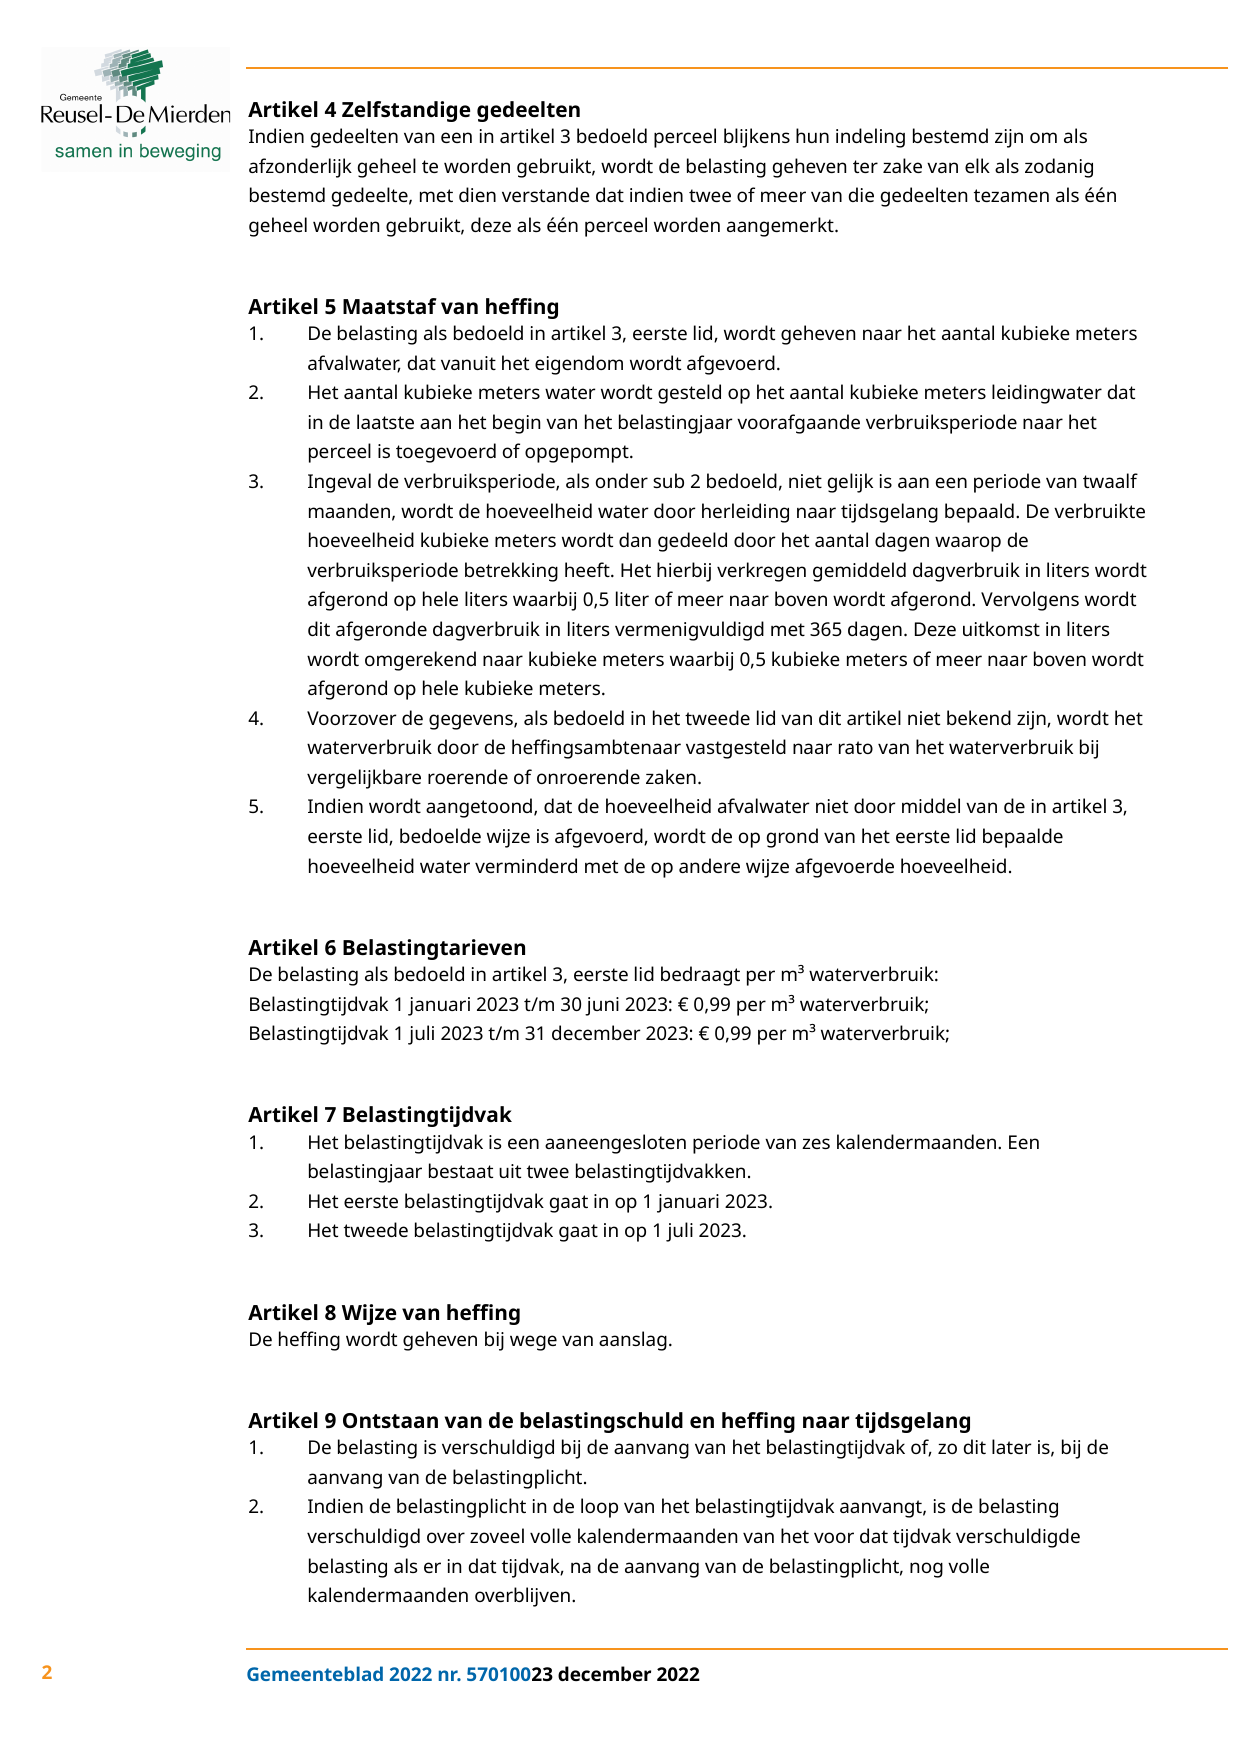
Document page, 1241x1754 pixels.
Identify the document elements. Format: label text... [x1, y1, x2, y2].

list Het belastingtijdvak is een aaneengesloten periode van zes kalendermaanden. Een belastingjaar bestaat uit twee belastingtijdvakken. [248, 1129, 1152, 1184]
list Indien de belastingplicht in de loop van het belastingtijdvak aanvangt, is de belasting verschuldigd over zoveel volle kalendermaanden van het voor dat tijdvak verschuldigde belasting als er in dat tijdvak, na de aanvang van de belastingplicht, nog volle kalendermaanden overblijven. [248, 1494, 1152, 1608]
list Het aantal kubieke meters water wordt gesteld op het aantal kubieke meters leidingwater dat in de laatste aan het begin van het belastingjaar voorafgaande verbruiksperiode naar het perceel is toegevoerd of opgepompt. [248, 379, 1152, 464]
text Indien gedeelten van een in artikel 3 bedoeld perceel blijkens hun indeling bestemd zijn om als afzonderlijk geheel te worden gebruikt, wordt de belasting geheven ter zake van elk als zodanig bestemd gedeelte, met dien verstande dat indien twee of meer van die gedeelten tezamen als één geheel worden gebruikt, deze als één perceel worden aangemerkt. [248, 123, 1152, 238]
text Artikel 5 Maatstaf van heffing [248, 292, 1152, 320]
list De belasting als bedoeld in artikel 3, eerste lid, wordt geheven naar het aantal kubieke meters afvalwater, dat vanuit het eigendom wordt afgevoerd. [248, 320, 1152, 376]
list Indien wordt aangetoond, dat de hoeveelheid afvalwater niet door middel van de in artikel 3, eerste lid, bedoelde wijze is afgevoerd, wordt de op grond van het eerste lid bepaalde hoeveelheid water verminderd met de op andere wijze afgevoerde hoeveelheid. [248, 794, 1152, 879]
list Het eerste belastingtijdvak gaat in op 1 januari 2023. [248, 1188, 1152, 1214]
text Belastingtijdvak 1 januari 2023 t/m 30 juni 2023: € 0,99 per m³ waterverbruik; [248, 991, 1152, 1017]
text Belastingtijdvak 1 juli 2023 t/m 31 december 2023: € 0,99 per m³ waterverbruik; [248, 1021, 1152, 1046]
text Artikel 4 Zelfstandige gedeelten [248, 95, 1152, 123]
list Het tweede belastingtijdvak gaat in op 1 juli 2023. [248, 1218, 1152, 1243]
list Ingeval de verbruiksperiode, als onder sub 2 bedoeld, niet gelijk is aan een periode van twaalf maanden, wordt de hoeveelheid water door herleiding naar tijdsgelang bepaald. De verbruikte hoeveelheid kubieke meters wordt dan gedeeld door het aantal dagen waarop de verbruiksperiode betrekking heeft. Het hierbij verkregen gemiddeld dagverbruik in liters wordt afgerond op hele liters waarbij 0,5 liter of meer naar boven wordt afgerond. Vervolgens wordt dit afgeronde dagverbruik in liters vermenigvuldigd met 365 dagen. Deze uitkomst in liters wordt omgerekend naar kubieke meters waarbij 0,5 kubieke meters of meer naar boven wordt afgerond op hele kubieke meters. [248, 468, 1152, 701]
text Artikel 8 Wijze van heffing [248, 1298, 1152, 1326]
text De belasting als bedoeld in artikel 3, eerste lid bedraagt per m³ waterverbruik: [248, 961, 1152, 987]
text Artikel 9 Ontstaan van de belastingschuld en heffing naar tijdsgelang [248, 1406, 1152, 1434]
text Artikel 6 Belastingtarieven [248, 933, 1152, 961]
picture [41, 47, 231, 172]
text Artikel 7 Belastingtijdvak [248, 1101, 1152, 1129]
list De belasting is verschuldigd bij de aanvang van het belastingtijdvak of, zo dit later is, bij de aanvang van de belastingplicht. [248, 1434, 1152, 1490]
text De heffing wordt geheven bij wege van aanslag. [248, 1326, 1152, 1352]
list Voorzover de gegevens, als bedoeld in het tweede lid van dit artikel niet bekend zijn, wordt het waterverbruik door de heffingsambtenaar vastgesteld naar rato van het waterverbruik bij vergelijkbare roerende of onroerende zaken. [248, 705, 1152, 790]
